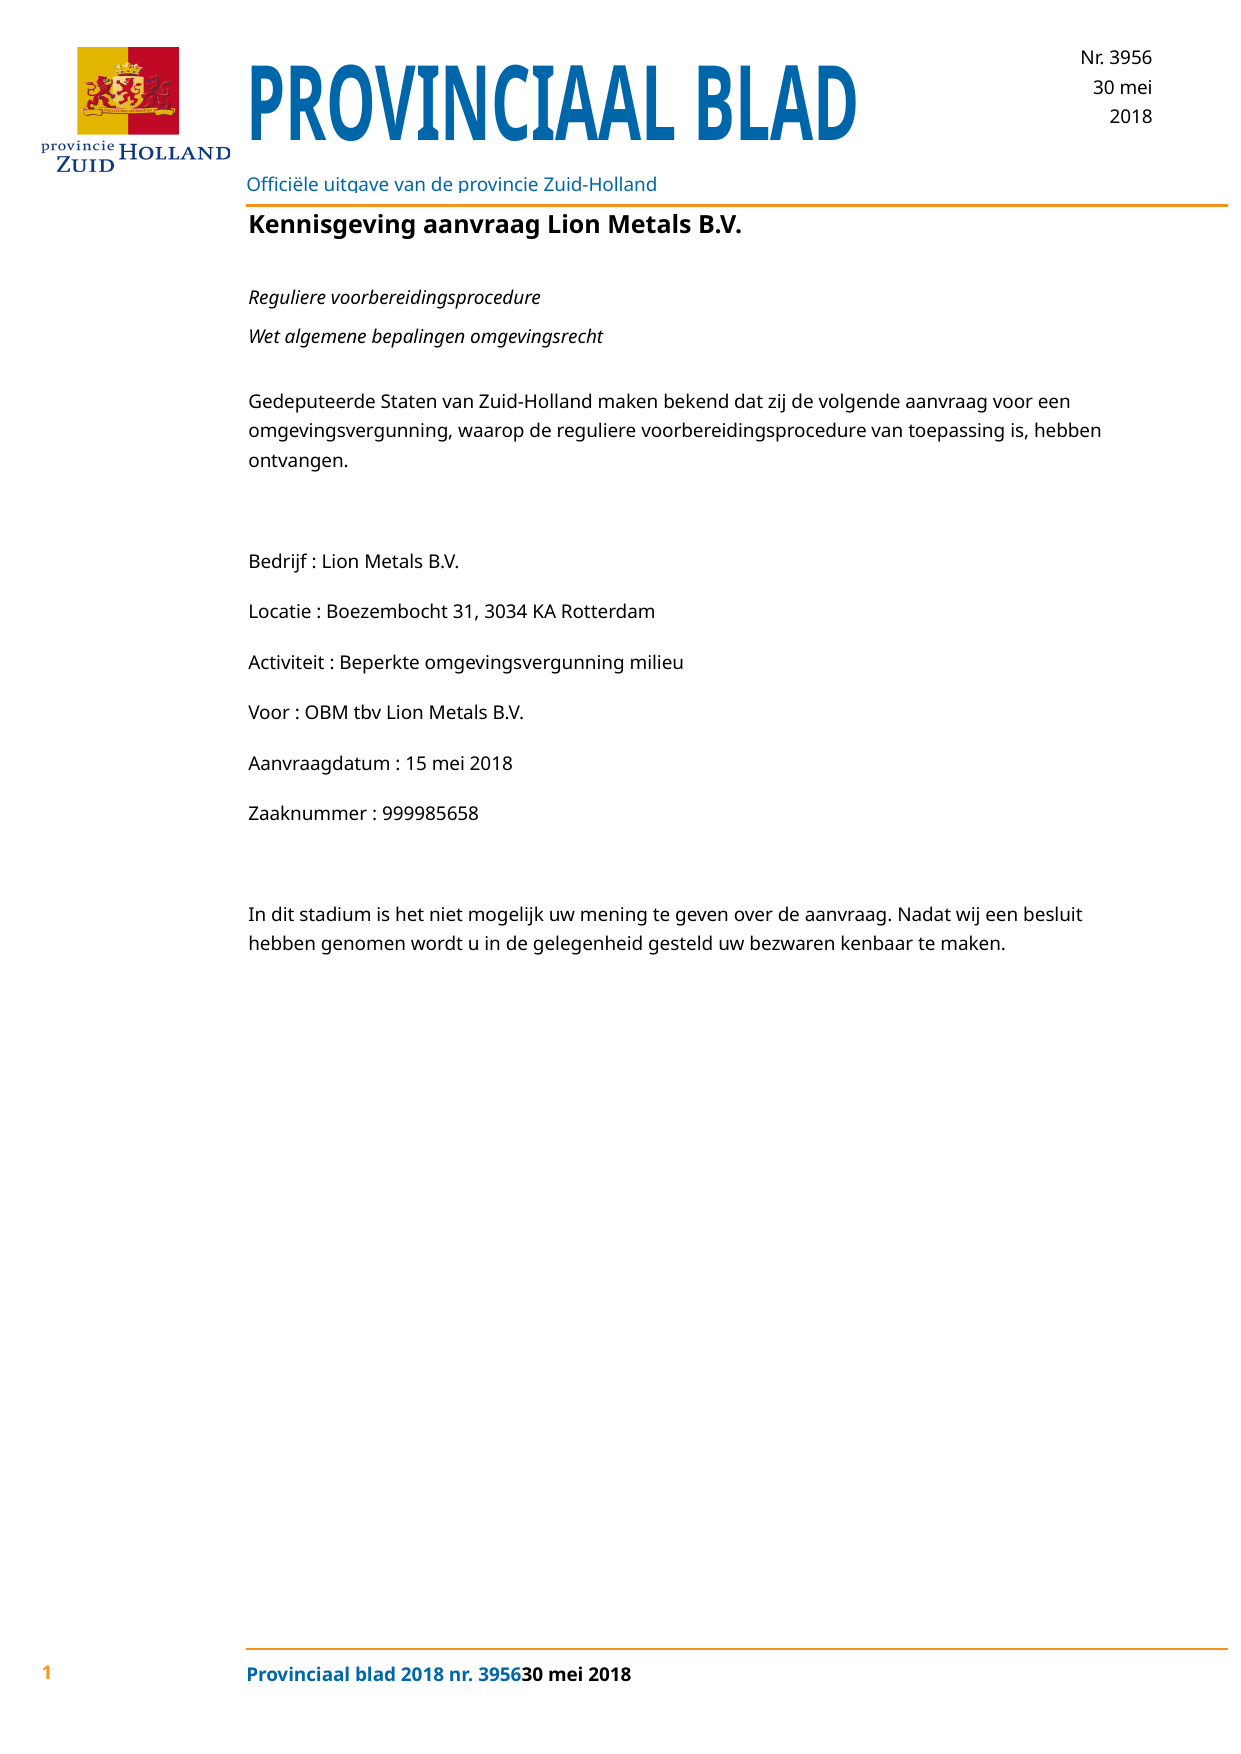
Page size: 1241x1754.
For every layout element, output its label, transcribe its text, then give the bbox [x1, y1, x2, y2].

text Gedeputeerde Staten van Zuid-Holland maken bekend dat zij de volgende aanvraag voor een omgevingsvergunning, waarop de reguliere voorbereidingsprocedure van toepassing is, hebben ontvangen. [248, 388, 1152, 473]
text Kennisgeving aanvraag Lion Metals B.V. [248, 207, 1152, 241]
text Locatie : Boezembocht 31, 3034 KA Rotterdam [248, 598, 1152, 624]
text Voor : OBM tbv Lion Metals B.V. [248, 699, 1152, 725]
text In dit stadium is het niet mogelijk uw mening te geven over de aanvraag. Nadat wij een besluit hebben genomen wordt u in de gelegenheid gesteld uw bezwaren kenbaar te maken. [248, 901, 1152, 956]
text Wet algemene bepalingen omgevingsrecht [248, 323, 1152, 349]
text Reguliere voorbereidingsprocedure [248, 284, 1152, 309]
text Activiteit : Beperkte omgevingsvergunning milieu [248, 649, 1152, 675]
text Zaaknummer : 999985658 [248, 800, 1152, 826]
text Aanvraagdatum : 15 mei 2018 [248, 750, 1152, 776]
picture [41, 47, 231, 172]
text Bedrijf : Lion Metals B.V. [248, 548, 1152, 574]
